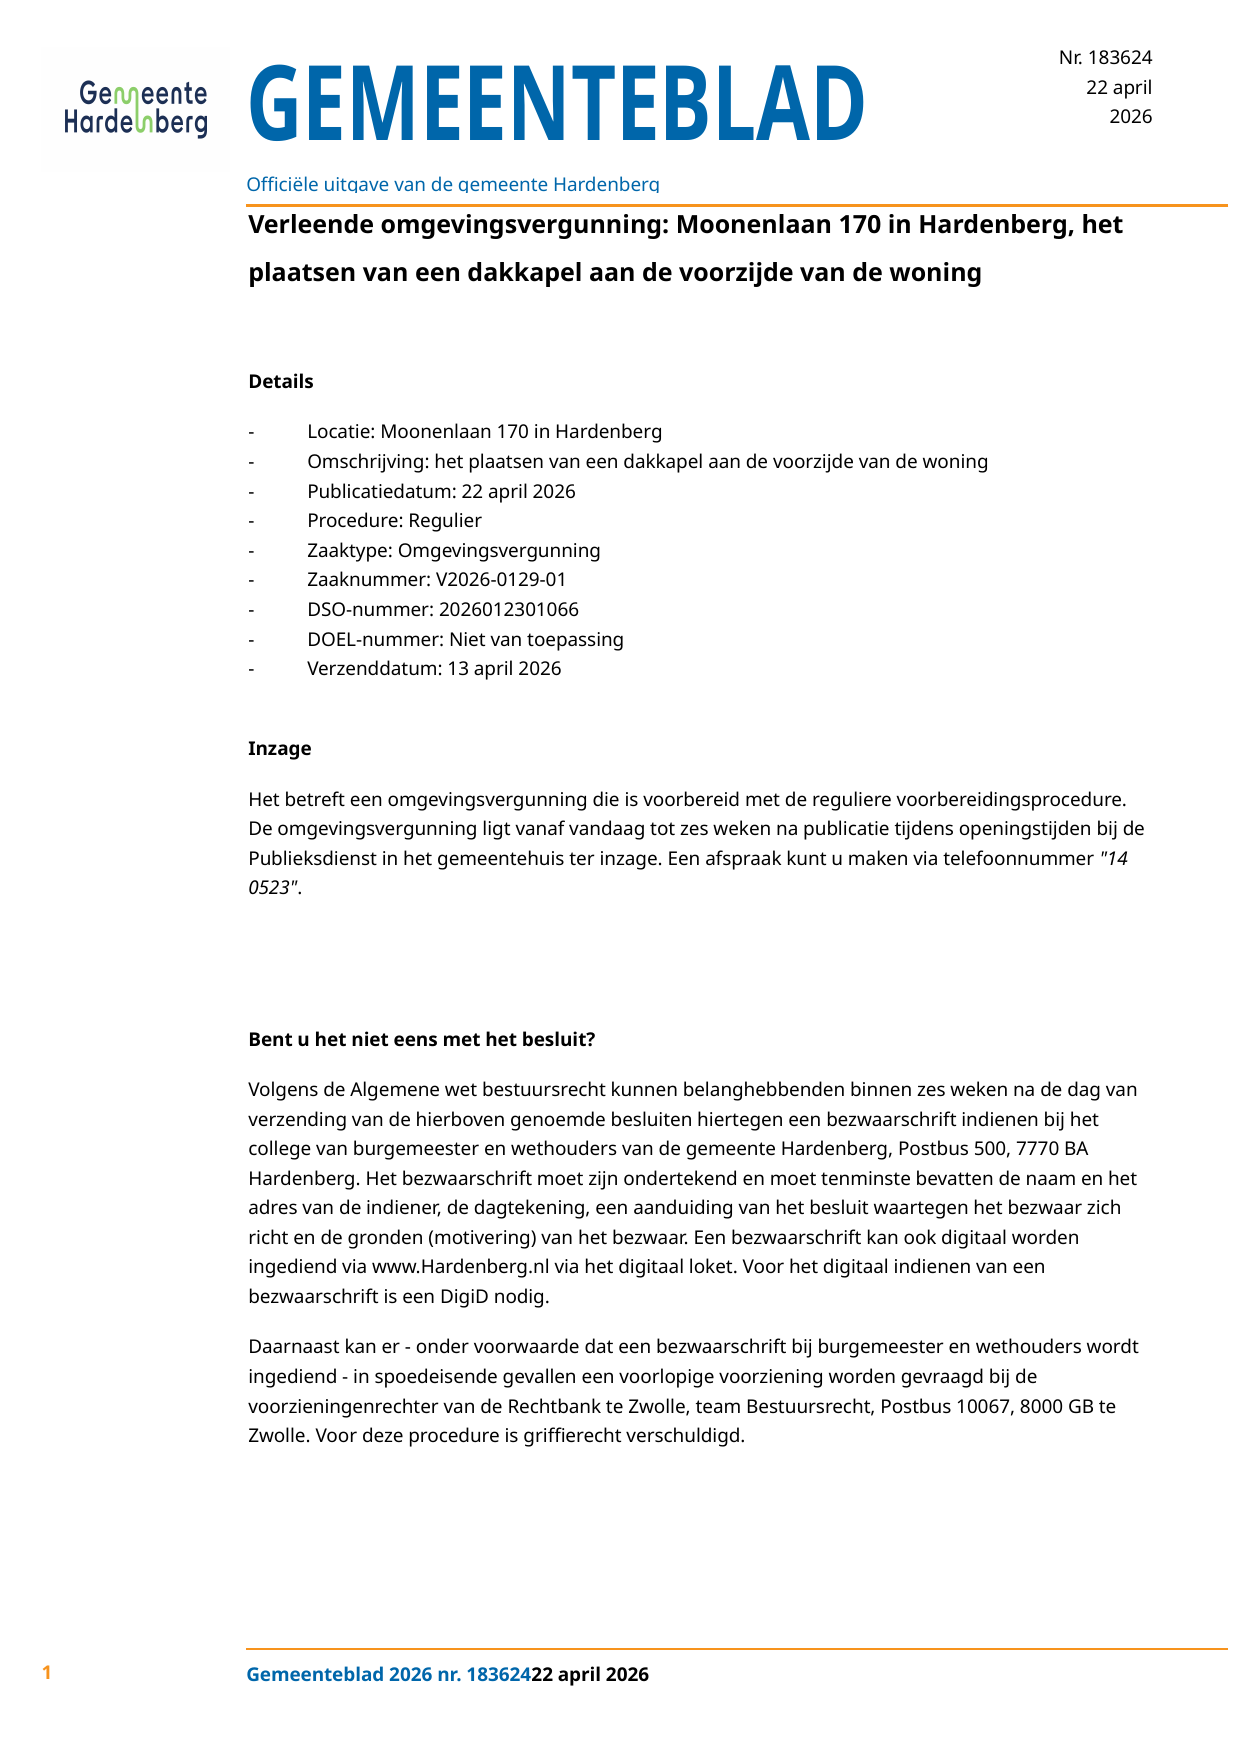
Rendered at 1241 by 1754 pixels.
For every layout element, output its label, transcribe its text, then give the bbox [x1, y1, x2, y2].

text Bent u het niet eens met het besluit? [248, 1026, 1152, 1052]
text Details [248, 368, 1152, 394]
text Verleende omgevingsvergunning: Moonenlaan 170 in Hardenberg, het plaatsen van een dakkapel aan de voorzijde van de woning [248, 207, 1152, 288]
list Publicatiedatum: 22 april 2026 [248, 478, 1152, 504]
picture [41, 47, 231, 172]
list DOEL-nummer: Niet van toepassing [248, 626, 1152, 652]
list Zaaktype: Omgevingsvergunning [248, 537, 1152, 563]
list Procedure: Regulier [248, 507, 1152, 533]
text Volgens de Algemene wet bestuursrecht kunnen belanghebbenden binnen zes weken na de dag van verzending van de hierboven genoemde besluiten hiertegen een bezwaarschrift indienen bij het college van burgemeester en wethouders van de gemeente Hardenberg, Postbus 500, 7770 BA Hardenberg. Het bezwaarschrift moet zijn ondertekend en moet tenminste bevatten de naam en het adres van de indiener, de dagtekening, een aanduiding van het besluit waartegen het bezwaar zich richt en de gronden (motivering) van het bezwaar. Een bezwaarschrift kan ook digitaal worden ingediend via www.Hardenberg.nl via het digitaal loket. Voor het digitaal indienen van een bezwaarschrift is een DigiD nodig. [248, 1076, 1152, 1309]
text Het betreft een omgevingsvergunning die is voorbereid met de reguliere voorbereidingsprocedure. De omgevingsvergunning ligt vanaf vandaag tot zes weken na publicatie tijdens openingstijden bij de Publieksdienst in het gemeentehuis ter inzage. Een afspraak kunt u maken via telefoonnummer "14 0523". [248, 786, 1152, 900]
text Daarnaast kan er - onder voorwaarde dat een bezwaarschrift bij burgemeester en wethouders wordt ingediend - in spoedeisende gevallen een voorlopige voorziening worden gevraagd bij de voorzieningenrechter van de Rechtbank te Zwolle, team Bestuursrecht, Postbus 10067, 8000 GB te Zwolle. Voor deze procedure is griffierecht verschuldigd. [248, 1334, 1152, 1448]
list DSO-nummer: 2026012301066 [248, 596, 1152, 622]
list Locatie: Moonenlaan 170 in Hardenberg [248, 419, 1152, 444]
list Verzenddatum: 13 april 2026 [248, 655, 1152, 681]
list Zaaknummer: V2026-0129-01 [248, 567, 1152, 592]
text Inzage [248, 735, 1152, 761]
list Omschrijving: het plaatsen van een dakkapel aan de voorzijde van de woning [248, 448, 1152, 474]
